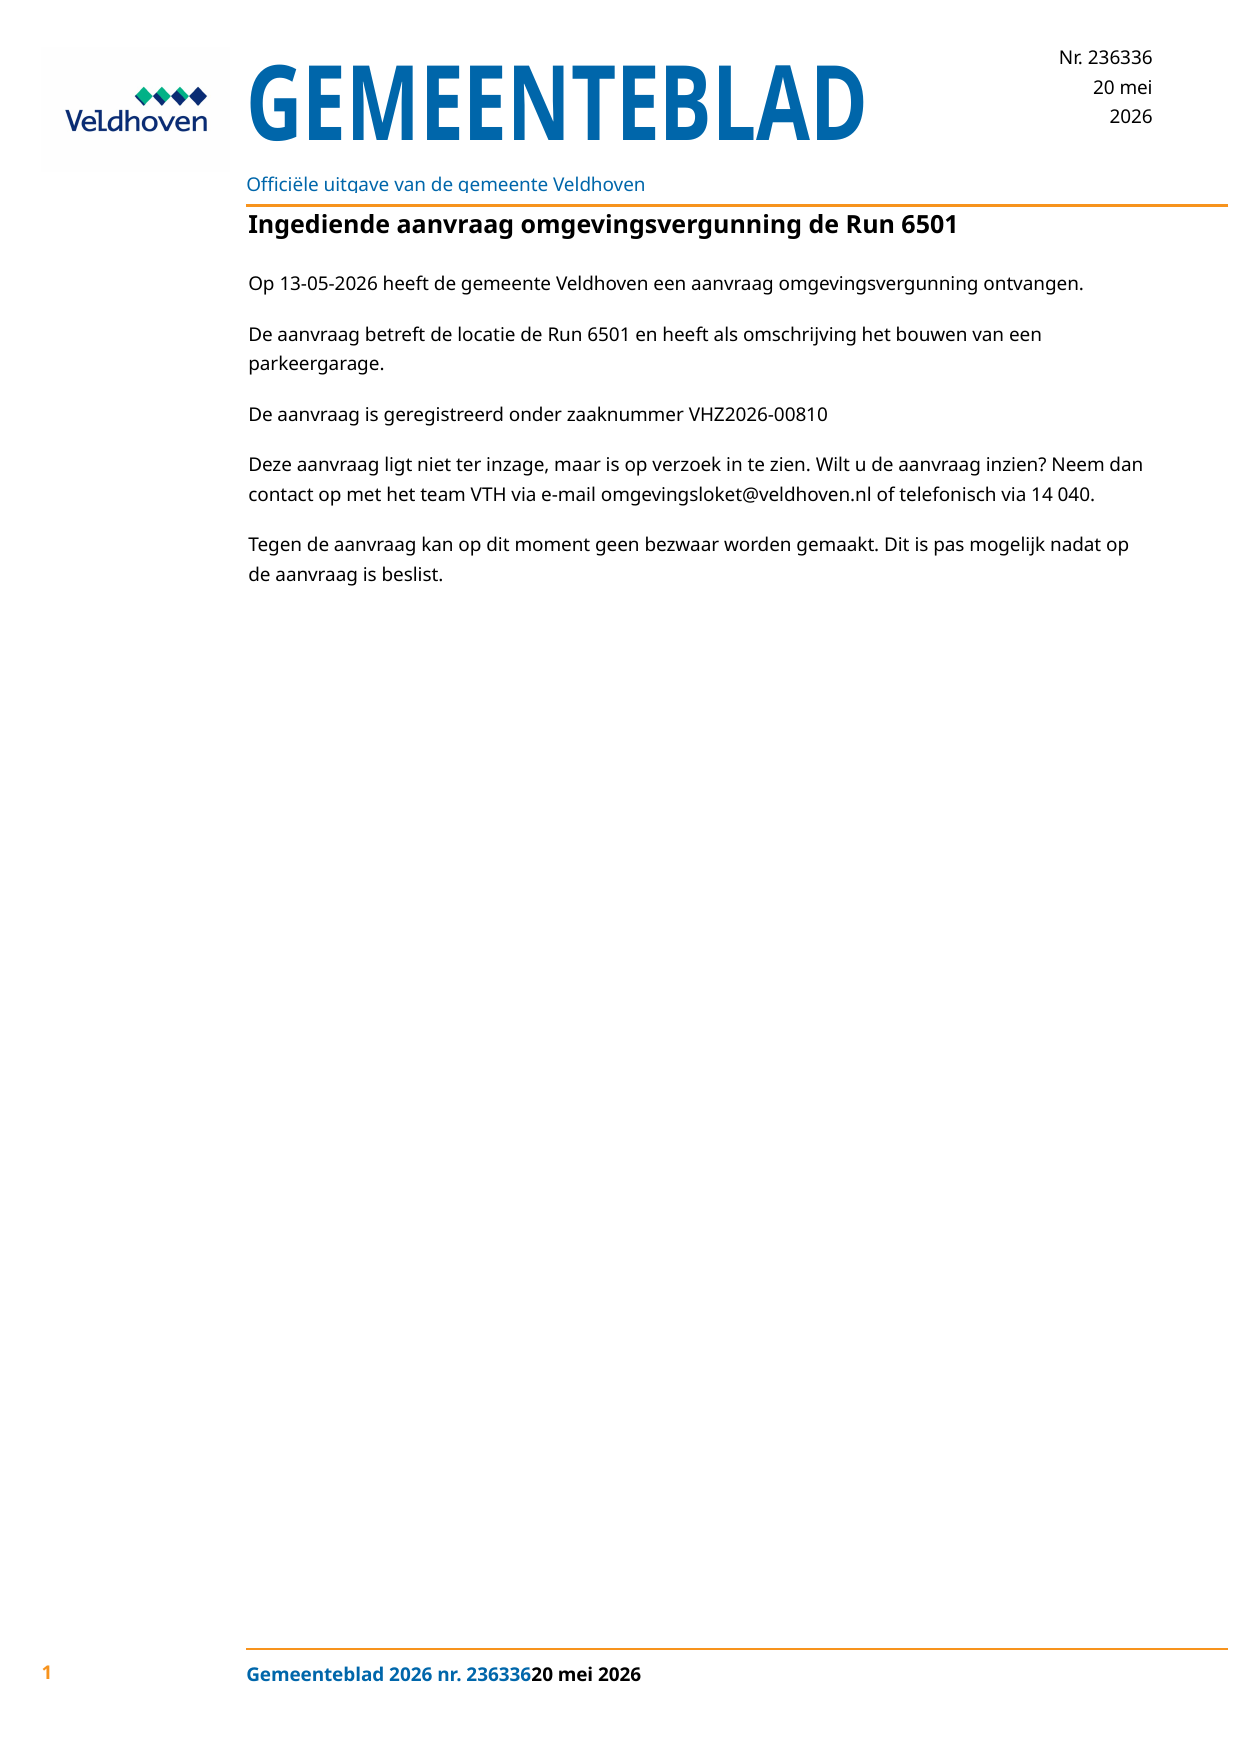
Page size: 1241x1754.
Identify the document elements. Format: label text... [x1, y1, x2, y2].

text Ingediende aanvraag omgevingsvergunning de Run 6501 [248, 207, 1152, 241]
text Op 13-05-2026 heeft de gemeente Veldhoven een aanvraag omgevingsvergunning ontvangen. [248, 270, 1152, 296]
text De aanvraag is geregistreerd onder zaaknummer VHZ2026-00810 [248, 401, 1152, 426]
text Tegen de aanvraag kan op dit moment geen bezwaar worden gemaakt. Dit is pas mogelijk nadat op de aanvraag is beslist. [248, 531, 1152, 586]
text De aanvraag betreft de locatie de Run 6501 en heeft als omschrijving het bouwen van een parkeergarage. [248, 321, 1152, 376]
text Deze aanvraag ligt niet ter inzage, maar is op verzoek in te zien. Wilt u de aanvraag inzien? Neem dan contact op met het team VTH via e-mail omgevingsloket@veldhoven.nl of telefonisch via 14 040. [248, 451, 1152, 506]
picture [41, 47, 231, 172]
